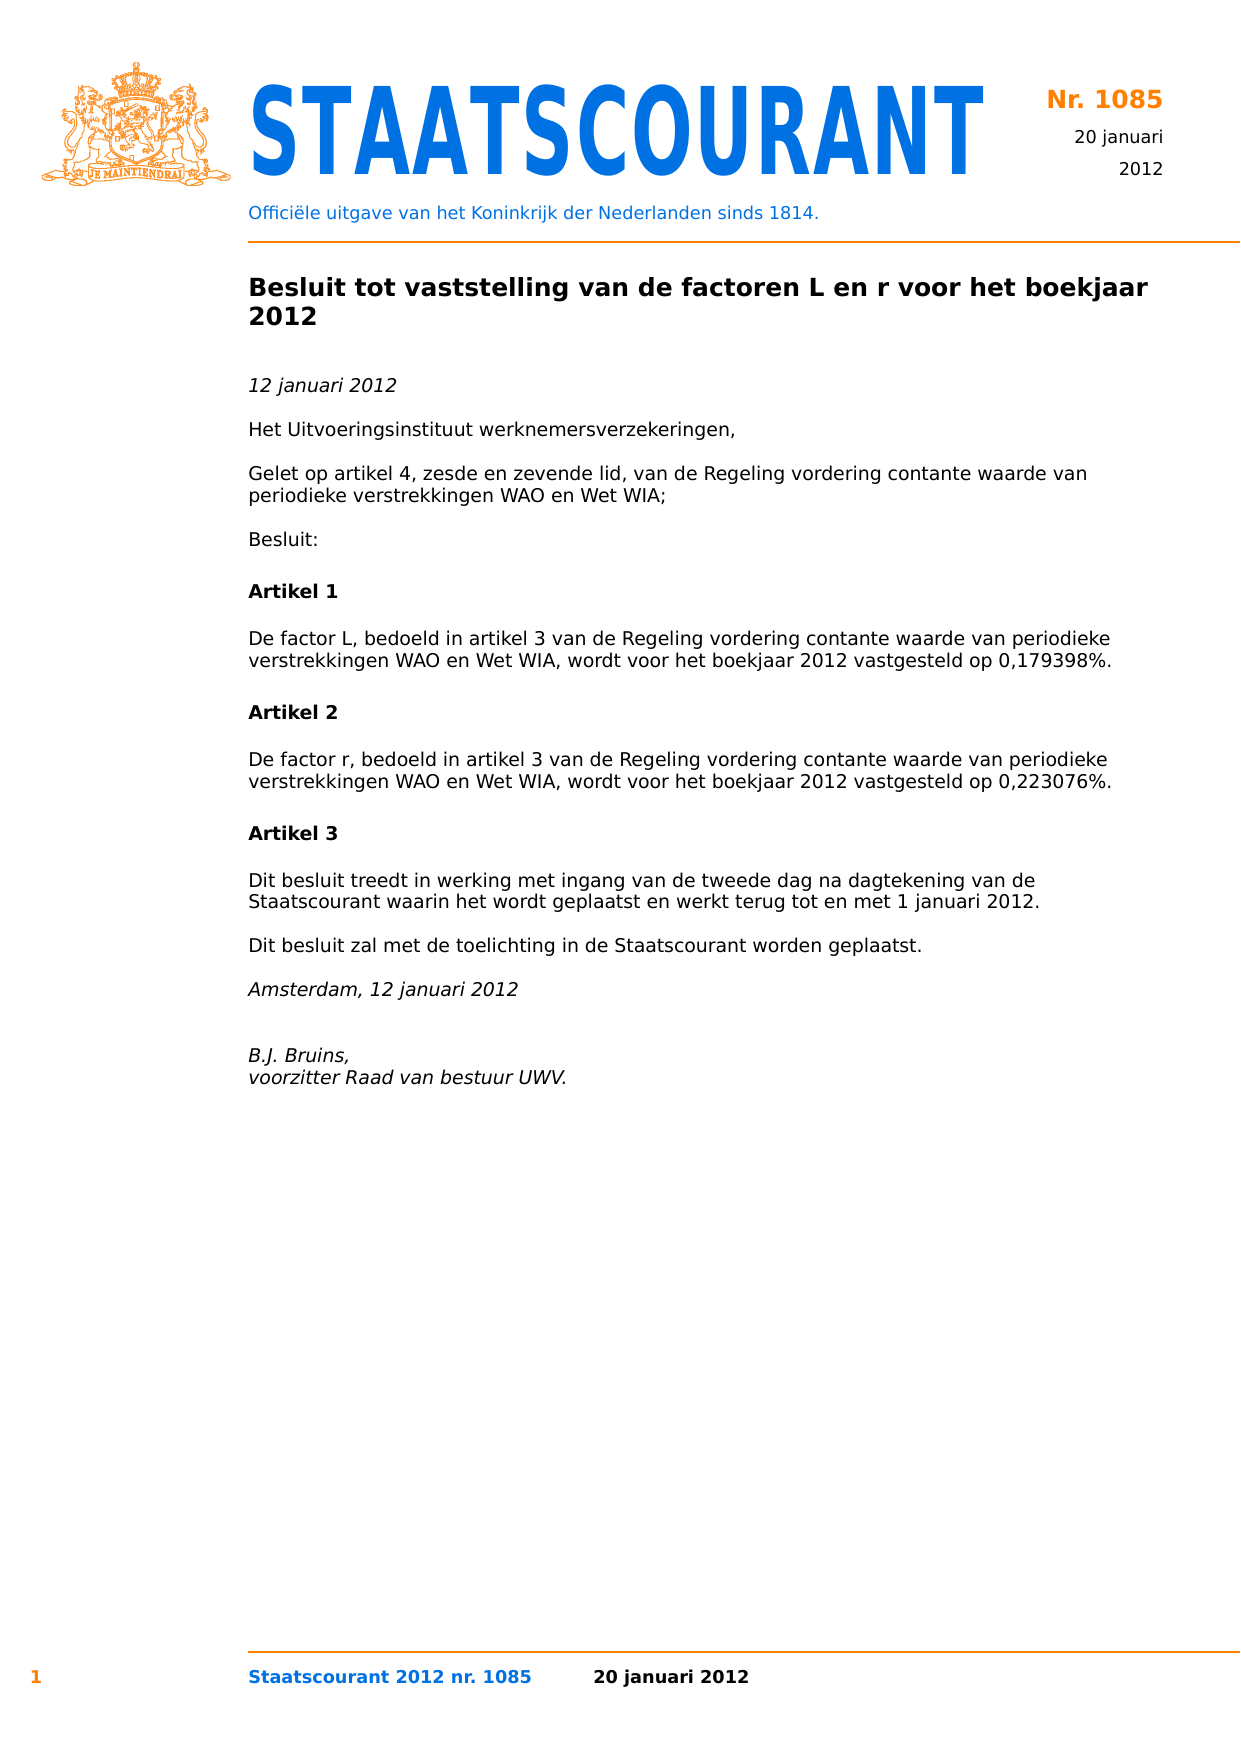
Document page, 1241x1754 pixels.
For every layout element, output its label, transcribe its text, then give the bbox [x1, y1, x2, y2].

picture [41, 62, 231, 186]
text Gelet op artikel 4, zesde en zevende lid, van de Regeling vordering contante waarde van periodieke verstrekkingen WAO en Wet WIA; [248, 463, 1163, 507]
subtitle Artikel 2 [248, 702, 1163, 723]
table_cell Officiële uitgave van het Koninkrijk der Nederlanden sinds 1814. [248, 203, 1240, 241]
text B.J. Bruins, voorzitter Raad van bestuur UWV. [248, 1023, 1163, 1089]
table_header STAATSCOURANT [248, 62, 998, 203]
subtitle Artikel 1 [248, 581, 1163, 603]
text Dit besluit treedt in werking met ingang van de tweede dag na dagtekening van de Staatscourant waarin het wordt geplaatst en werkt terug tot en met 1 januari 2012. [248, 869, 1163, 913]
text Dit besluit zal met de toelichting in de Staatscourant worden geplaatst. [248, 935, 1163, 957]
table_cell 2012 [998, 153, 1240, 203]
text Het Uitvoeringsinstituut werknemersverzekeringen, [248, 419, 1163, 441]
text De factor L, bedoeld in artikel 3 van de Regeling vordering contante waarde van periodieke verstrekkingen WAO en Wet WIA, wordt voor het boekjaar 2012 vastgesteld op 0,179398%. [248, 628, 1163, 672]
subtitle Artikel 3 [248, 822, 1163, 844]
subtitle Besluit tot vaststelling van de factoren L en r voor het boekjaar 2012 [248, 273, 1163, 331]
table_header [25, 62, 248, 241]
text Amsterdam, 12 januari 2012 [248, 979, 1163, 1001]
table_header Nr. 1085 [998, 62, 1240, 121]
table_cell 20 januari [998, 121, 1240, 153]
text Besluit: [248, 529, 1163, 551]
text 12 januari 2012 [248, 375, 1163, 397]
text De factor r, bedoeld in artikel 3 van de Regeling vordering contante waarde van periodieke verstrekkingen WAO en Wet WIA, wordt voor het boekjaar 2012 vastgesteld op 0,223076%. [248, 748, 1163, 792]
